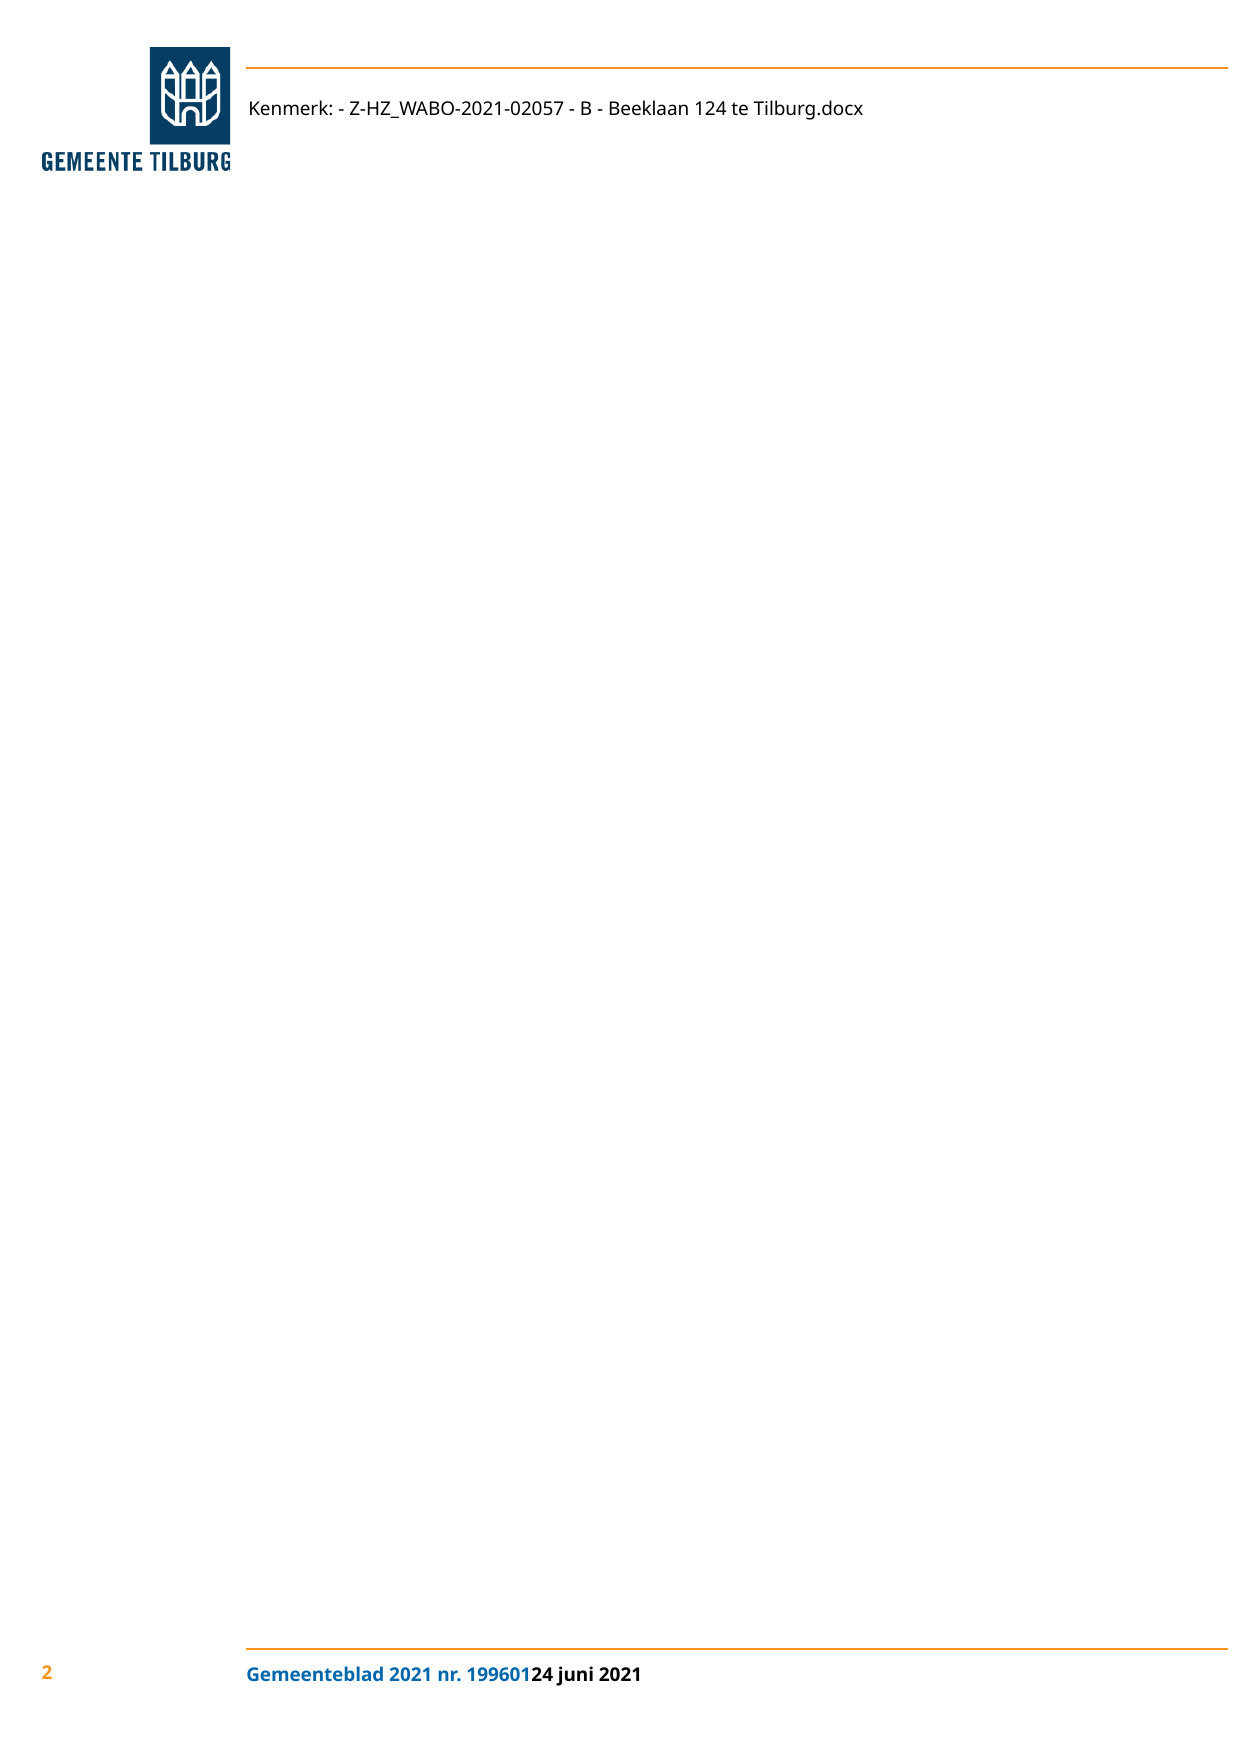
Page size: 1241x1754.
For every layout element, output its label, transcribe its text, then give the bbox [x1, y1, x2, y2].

picture [41, 47, 231, 172]
text Kenmerk: - Z-HZ_WABO-2021-02057 - B - Beeklaan 124 te Tilburg.docx [248, 95, 1152, 121]
